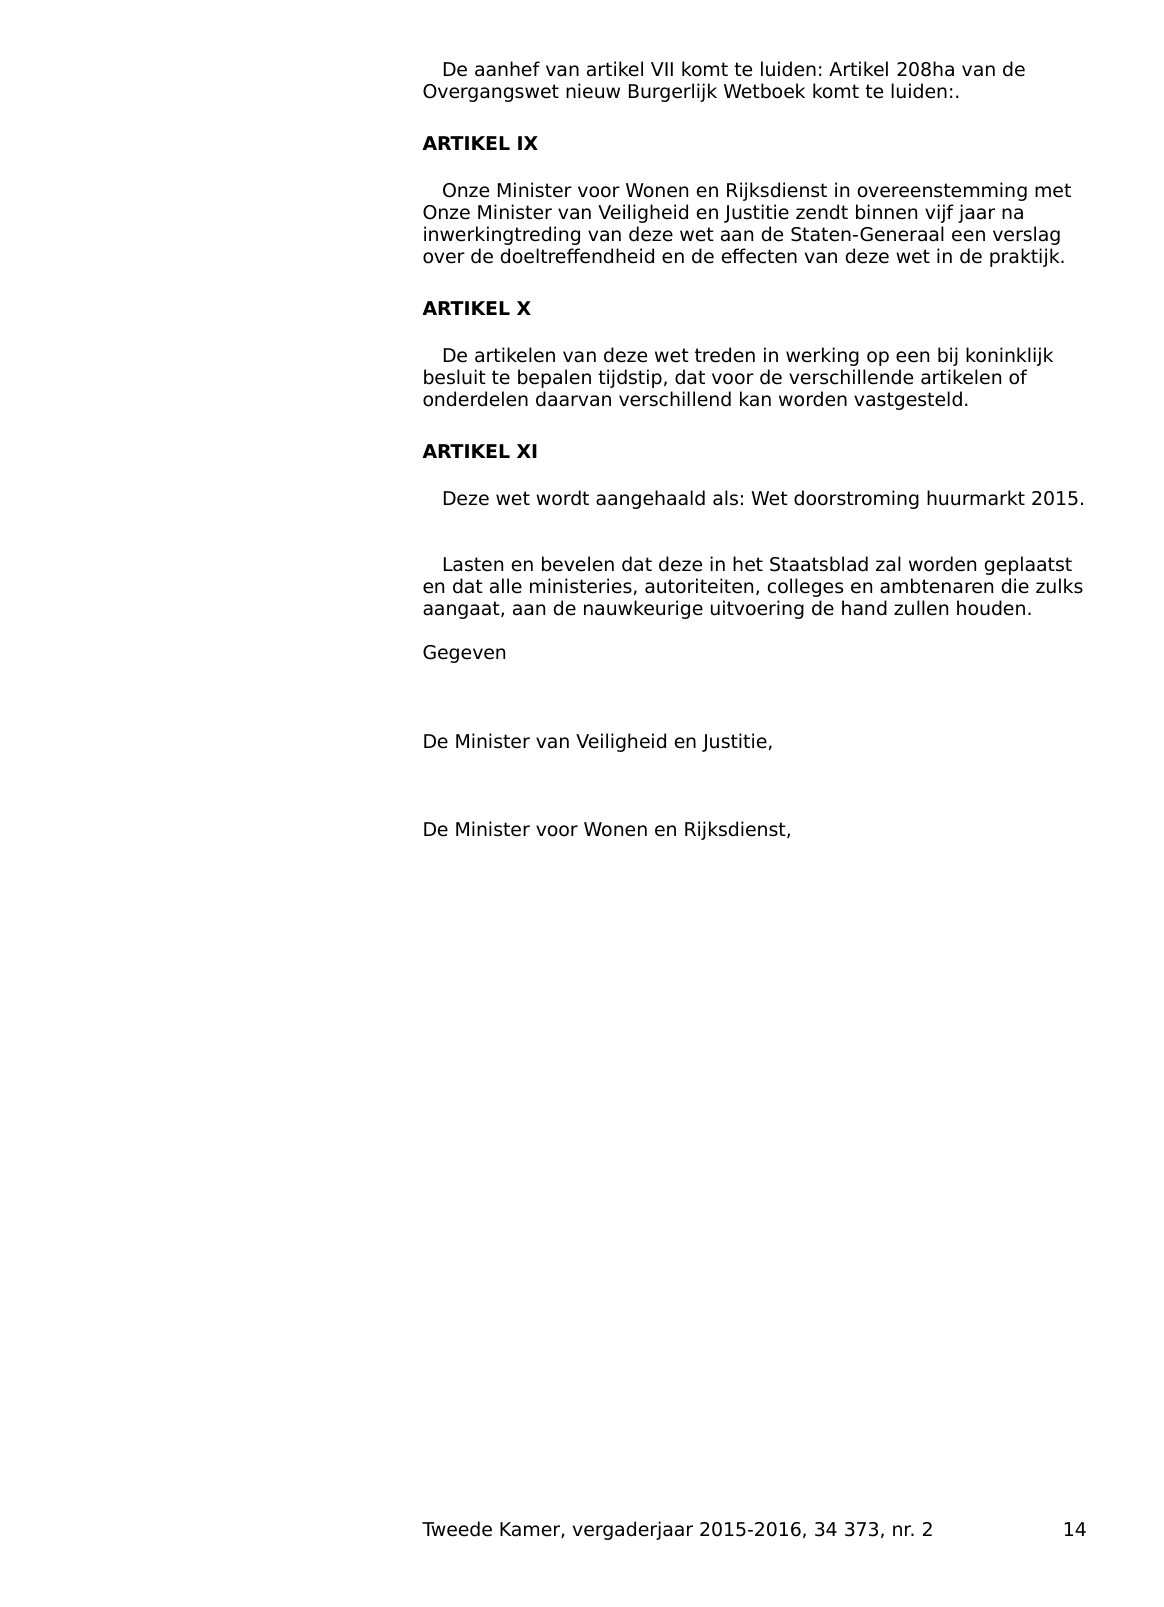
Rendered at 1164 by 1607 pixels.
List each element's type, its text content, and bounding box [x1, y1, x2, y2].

text De artikelen van deze wet treden in werking op een bij koninklijk besluit te bepalen tijdstip, dat voor de verschillende artikelen of onderdelen daarvan verschillend kan worden vastgesteld. [422, 345, 1087, 411]
text Deze wet wordt aangehaald als: Wet doorstroming huurmarkt 2015. [422, 488, 1087, 510]
subtitle ARTIKEL XI [422, 441, 1087, 463]
subtitle ARTIKEL X [422, 298, 1087, 320]
text Lasten en bevelen dat deze in het Staatsblad zal worden geplaatst en dat alle ministeries, autoriteiten, colleges en ambtenaren die zulks aangaat, aan de nauwkeurige uitvoering de hand zullen houden. [422, 554, 1087, 620]
text De Minister van Veiligheid en Justitie, [422, 731, 1087, 753]
text De aanhef van artikel VII komt te luiden: Artikel 208ha van de Overgangswet nieuw Burgerlijk Wetboek komt te luiden:. [422, 59, 1087, 103]
text Onze Minister voor Wonen en Rijksdienst in overeenstemming met Onze Minister van Veiligheid en Justitie zendt binnen vijf jaar na inwerkingtreding van deze wet aan de Staten-Generaal een verslag over de doeltreffendheid en de effecten van deze wet in de praktijk. [422, 180, 1087, 268]
text De Minister voor Wonen en Rijksdienst, [422, 819, 1087, 841]
subtitle ARTIKEL IX [422, 133, 1087, 155]
text Gegeven [422, 642, 1087, 664]
